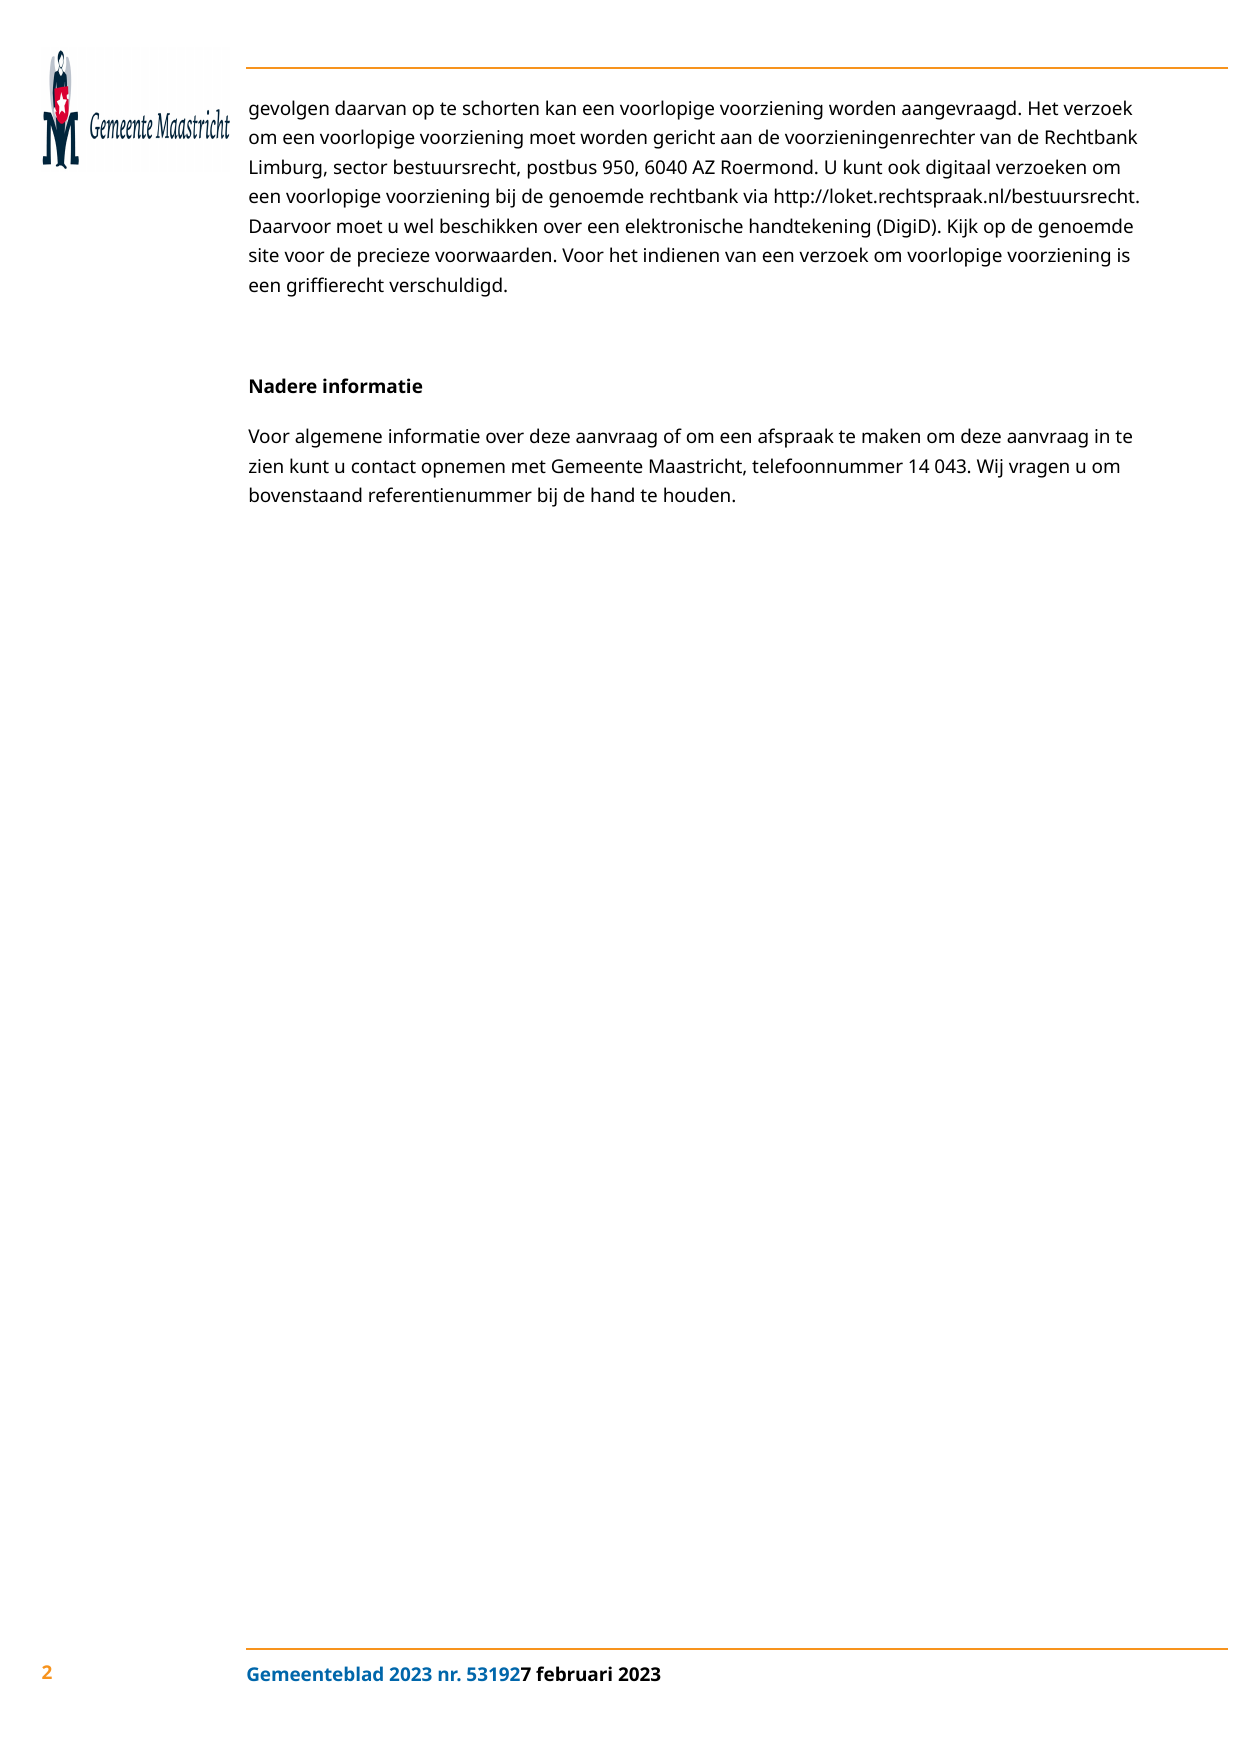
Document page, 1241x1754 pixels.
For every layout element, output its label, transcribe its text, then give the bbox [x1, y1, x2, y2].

text gevolgen daarvan op te schorten kan een voorlopige voorziening worden aangevraagd. Het verzoek om een voorlopige voorziening moet worden gericht aan de voorzieningenrechter van de Rechtbank Limburg, sector bestuursrecht, postbus 950, 6040 AZ Roermond. U kunt ook digitaal verzoeken om een voorlopige voorziening bij de genoemde rechtbank via http://loket.rechtspraak.nl/bestuursrecht. Daarvoor moet u wel beschikken over een elektronische handtekening (DigiD). Kijk op de genoemde site voor de precieze voorwaarden. Voor het indienen van een verzoek om voorlopige voorziening is een griffierecht verschuldigd. [248, 95, 1152, 298]
picture [41, 47, 231, 172]
text Nadere informatie [248, 373, 1152, 399]
text Voor algemene informatie over deze aanvraag of om een afspraak te maken om deze aanvraag in te zien kunt u contact opnemen met Gemeente Maastricht, telefoonnummer 14 043. Wij vragen u om bovenstaand referentienummer bij de hand te houden. [248, 423, 1152, 508]
